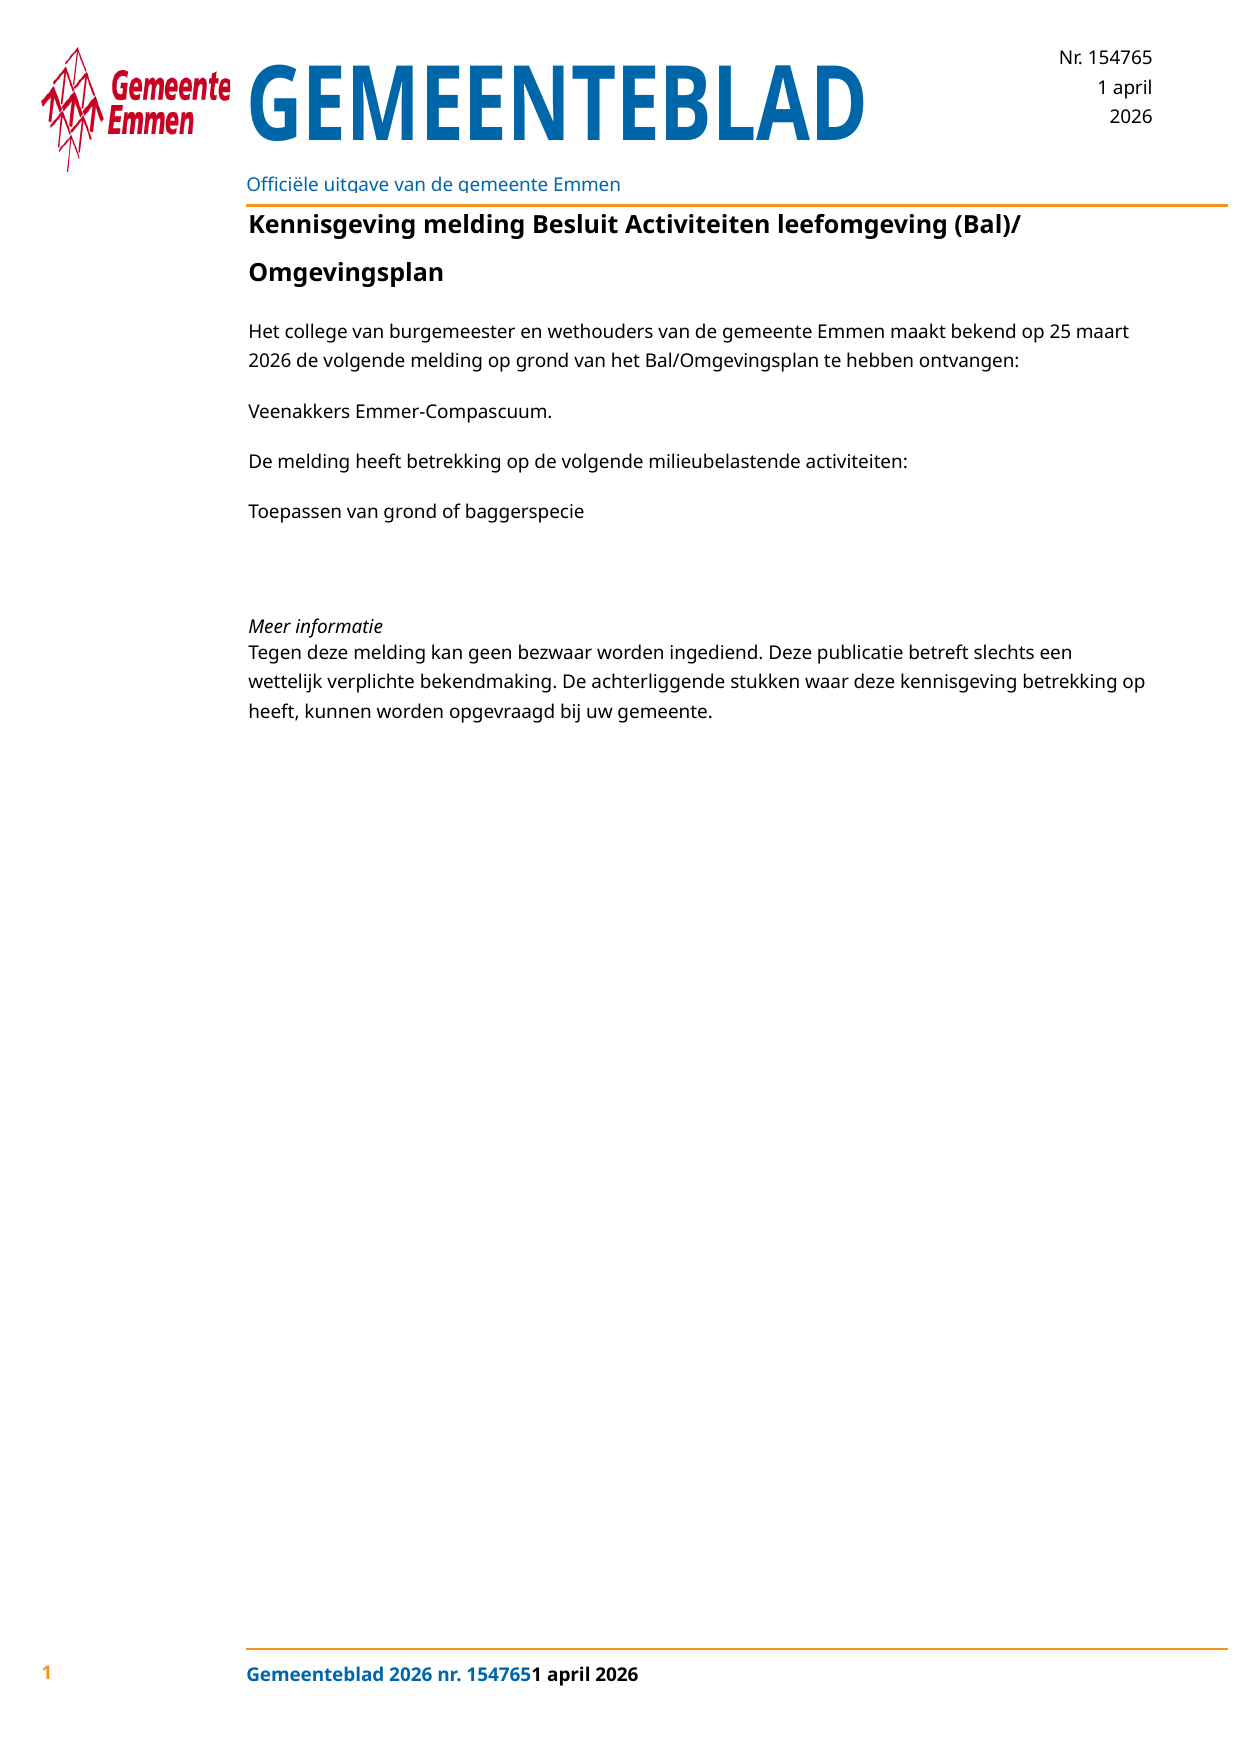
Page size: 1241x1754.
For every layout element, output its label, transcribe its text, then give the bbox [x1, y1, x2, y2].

text De melding heeft betrekking op de volgende milieubelastende activiteiten: [248, 448, 1152, 474]
text Het college van burgemeester en wethouders van de gemeente Emmen maakt bekend op 25 maart 2026 de volgende melding op grond van het Bal/Omgevingsplan te hebben ontvangen: [248, 318, 1152, 373]
picture [41, 47, 231, 172]
text Veenakkers Emmer-Compascuum. [248, 398, 1152, 424]
text Tegen deze melding kan geen bezwaar worden ingediend. Deze publicatie betreft slechts een wettelijk verplichte bekendmaking. De achterliggende stukken waar deze kennisgeving betrekking op heeft, kunnen worden opgevraagd bij uw gemeente. [248, 639, 1152, 724]
text Meer informatie [248, 613, 1152, 639]
text Kennisgeving melding Besluit Activiteiten leefomgeving (Bal)/ Omgevingsplan [248, 207, 1152, 288]
text Toepassen van grond of baggerspecie [248, 499, 1152, 524]
